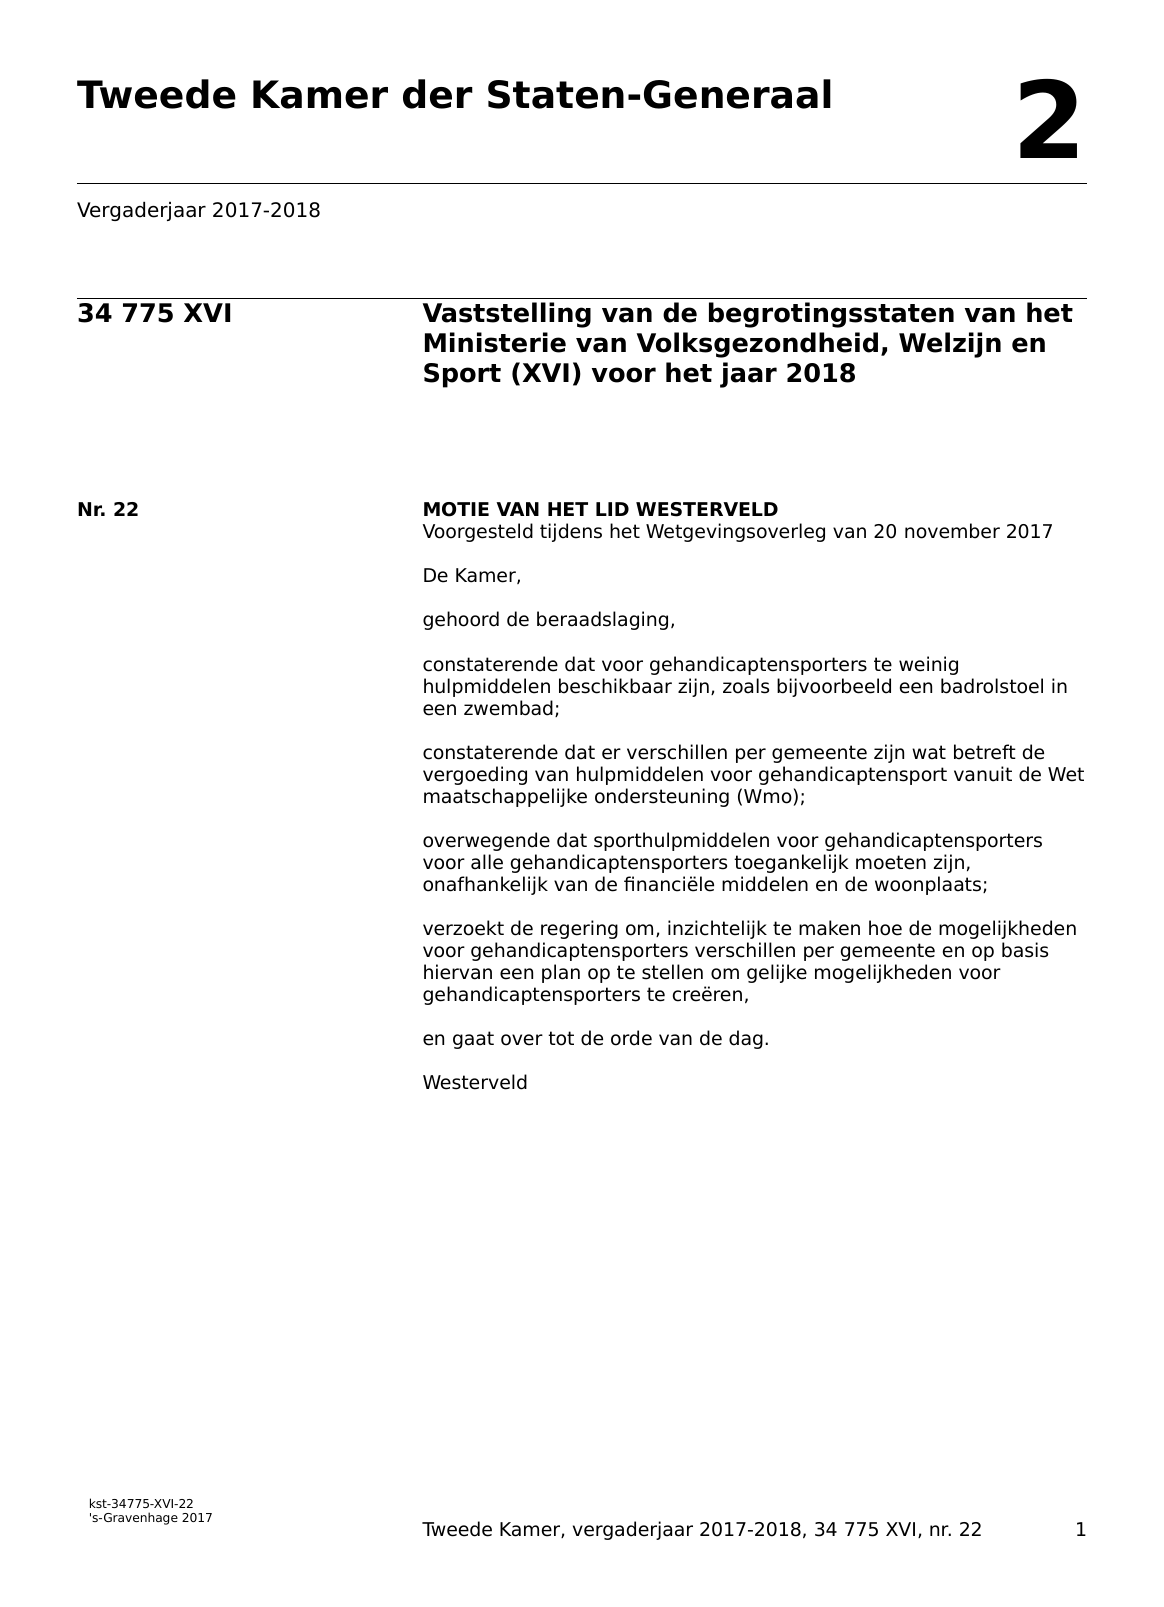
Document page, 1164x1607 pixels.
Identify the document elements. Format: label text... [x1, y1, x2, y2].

text en gaat over tot de orde van de dag. [422, 1028, 1087, 1050]
text 's-Gravenhage 2017 [88, 1511, 323, 1525]
table_header 2 [886, 59, 1087, 183]
table_header Tweede Kamer der Staten-Generaal [77, 59, 886, 183]
subtitle Nr. 22 MOTIE VAN HET LID WESTERVELD [77, 499, 1087, 521]
text Westerveld [422, 1072, 1087, 1094]
text De Kamer, [422, 565, 1087, 587]
text constaterende dat er verschillen per gemeente zijn wat betreft de vergoeding van hulpmiddelen voor gehandicaptensport vanuit de Wet maatschappelijke ondersteuning (Wmo); [422, 742, 1087, 808]
text kst-34775-XVI-22 [88, 1497, 323, 1511]
table_cell Vergaderjaar 2017-2018 [77, 184, 1087, 298]
subtitle 34 775 XVI Vaststelling van de begrotingsstaten van het Ministerie van Volksgezondheid, Welzijn en Sport (XVI) voor het jaar 2018 [77, 299, 1087, 388]
text Voorgesteld tijdens het Wetgevingsoverleg van 20 november 2017 [422, 521, 1087, 543]
text verzoekt de regering om, inzichtelijk te maken hoe de mogelijkheden voor gehandicaptensporters verschillen per gemeente en op basis hiervan een plan op te stellen om gelijke mogelijkheden voor gehandicaptensporters te creëren, [422, 918, 1087, 1006]
text overwegende dat sporthulpmiddelen voor gehandicaptensporters voor alle gehandicaptensporters toegankelijk moeten zijn, onafhankelijk van de financiële middelen en de woonplaats; [422, 830, 1087, 896]
text constaterende dat voor gehandicaptensporters te weinig hulpmiddelen beschikbaar zijn, zoals bijvoorbeeld een badrolstoel in een zwembad; [422, 653, 1087, 719]
text gehoord de beraadslaging, [422, 609, 1087, 631]
